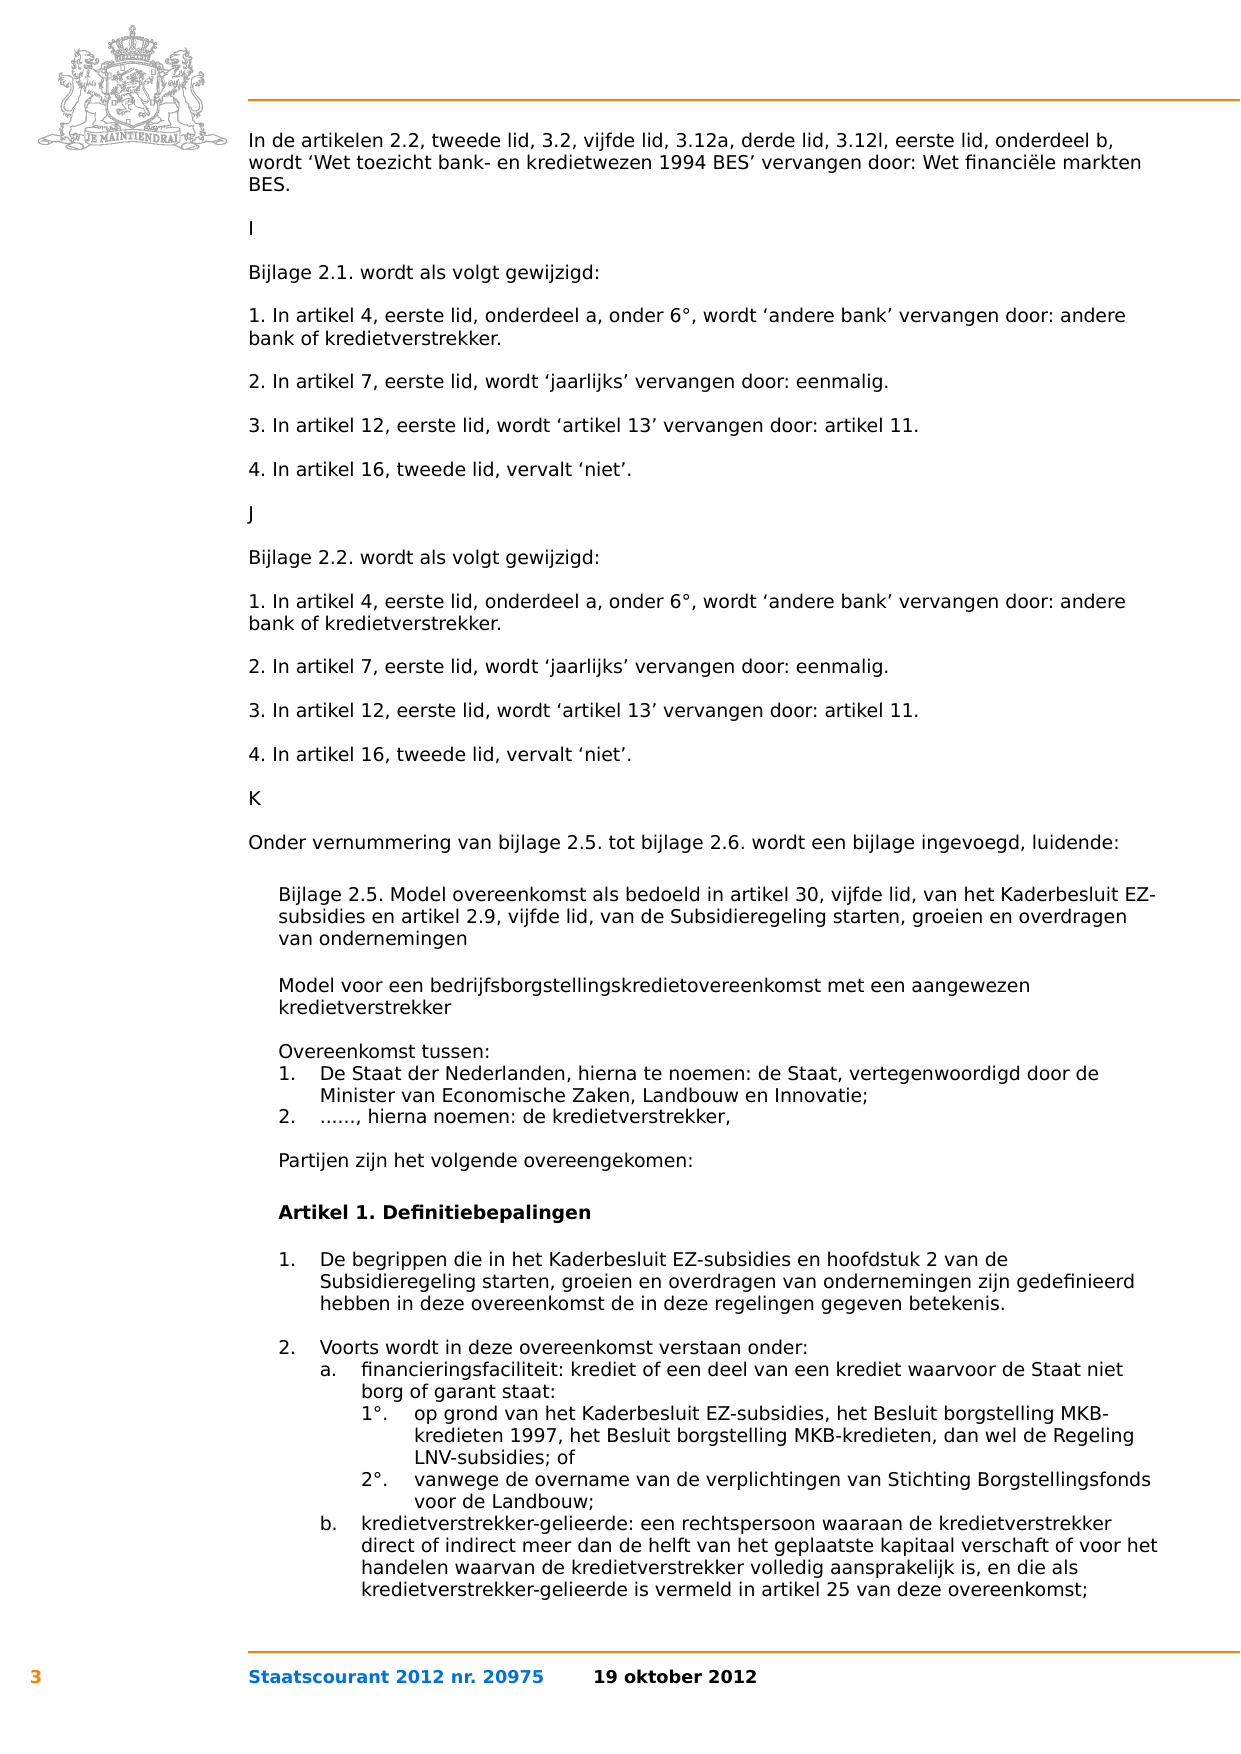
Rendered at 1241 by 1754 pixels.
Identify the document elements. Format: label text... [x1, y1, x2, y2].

text 1. De begrippen die in het Kaderbesluit EZ-subsidies en hoofdstuk 2 van de Subsidieregeling starten, groeien en overdragen van ondernemingen zijn gedefinieerd hebben in deze overeenkomst de in deze regelingen gegeven betekenis. [278, 1249, 1163, 1315]
text 1. In artikel 4, eerste lid, onderdeel a, onder 6°, wordt ‘andere bank’ vervangen door: andere bank of kredietverstrekker. [248, 305, 1163, 349]
text Partijen zijn het volgende overeengekomen: [278, 1150, 1163, 1172]
text 1°. op grond van het Kaderbesluit EZ-subsidies, het Besluit borgstelling MKB-kredieten 1997, het Besluit borgstelling MKB-kredieten, dan wel de Regeling LNV-subsidies; of [361, 1403, 1163, 1469]
text In de artikelen 2.2, tweede lid, 3.2, vijfde lid, 3.12a, derde lid, 3.12l, eerste lid, onderdeel b, wordt ‘Wet toezicht bank- en kredietwezen 1994 BES’ vervangen door: Wet financiële markten BES. [248, 130, 1163, 196]
subtitle Bijlage 2.5. Model overeenkomst als bedoeld in artikel 30, vijfde lid, van het Kaderbesluit EZ-subsidies en artikel 2.9, vijfde lid, van de Subsidieregeling starten, groeien en overdragen van ondernemingen [278, 884, 1163, 950]
text b. kredietverstrekker-gelieerde: een rechtspersoon waaraan de kredietverstrekker direct of indirect meer dan de helft van het geplaatste kapitaal verschaft of voor het handelen waarvan de kredietverstrekker volledig aansprakelijk is, en die als kredietverstrekker-gelieerde is vermeld in artikel 25 van deze overeenkomst; [319, 1513, 1163, 1601]
text 3. In artikel 12, eerste lid, wordt ‘artikel 13’ vervangen door: artikel 11. [248, 700, 1163, 722]
text Model voor een bedrijfsborgstellingskredietovereenkomst met een aangewezen kredietverstrekker [278, 975, 1163, 1019]
text K [248, 788, 1163, 810]
text 2. ......, hierna noemen: de kredietverstrekker, [278, 1106, 1163, 1128]
text 2°. vanwege de overname van de verplichtingen van Stichting Borgstellingsfonds voor de Landbouw; [361, 1469, 1163, 1513]
text 3. In artikel 12, eerste lid, wordt ‘artikel 13’ vervangen door: artikel 11. [248, 415, 1163, 437]
text a. financieringsfaciliteit: krediet of een deel van een krediet waarvoor de Staat niet borg of garant staat: [319, 1359, 1163, 1403]
text 1. In artikel 4, eerste lid, onderdeel a, onder 6°, wordt ‘andere bank’ vervangen door: andere bank of kredietverstrekker. [248, 591, 1163, 634]
text 4. In artikel 16, tweede lid, vervalt ‘niet’. [248, 744, 1163, 766]
text J [248, 503, 1163, 525]
picture [38, 25, 227, 150]
text 2. In artikel 7, eerste lid, wordt ‘jaarlijks’ vervangen door: eenmalig. [248, 371, 1163, 393]
subtitle Artikel 1. Definitiebepalingen [278, 1202, 1163, 1224]
text 4. In artikel 16, tweede lid, vervalt ‘niet’. [248, 459, 1163, 481]
text Bijlage 2.1. wordt als volgt gewijzigd: [248, 262, 1163, 283]
text 1. De Staat der Nederlanden, hierna te noemen: de Staat, vertegenwoordigd door de Minister van Economische Zaken, Landbouw en Innovatie; [278, 1062, 1163, 1106]
text 2. Voorts wordt in deze overeenkomst verstaan onder: [278, 1337, 1163, 1359]
text Overeenkomst tussen: [278, 1041, 1163, 1062]
text Bijlage 2.2. wordt als volgt gewijzigd: [248, 547, 1163, 569]
text I [248, 218, 1163, 240]
text Onder vernummering van bijlage 2.5. tot bijlage 2.6. wordt een bijlage ingevoegd, luidende: [248, 832, 1163, 854]
text 2. In artikel 7, eerste lid, wordt ‘jaarlijks’ vervangen door: eenmalig. [248, 656, 1163, 678]
